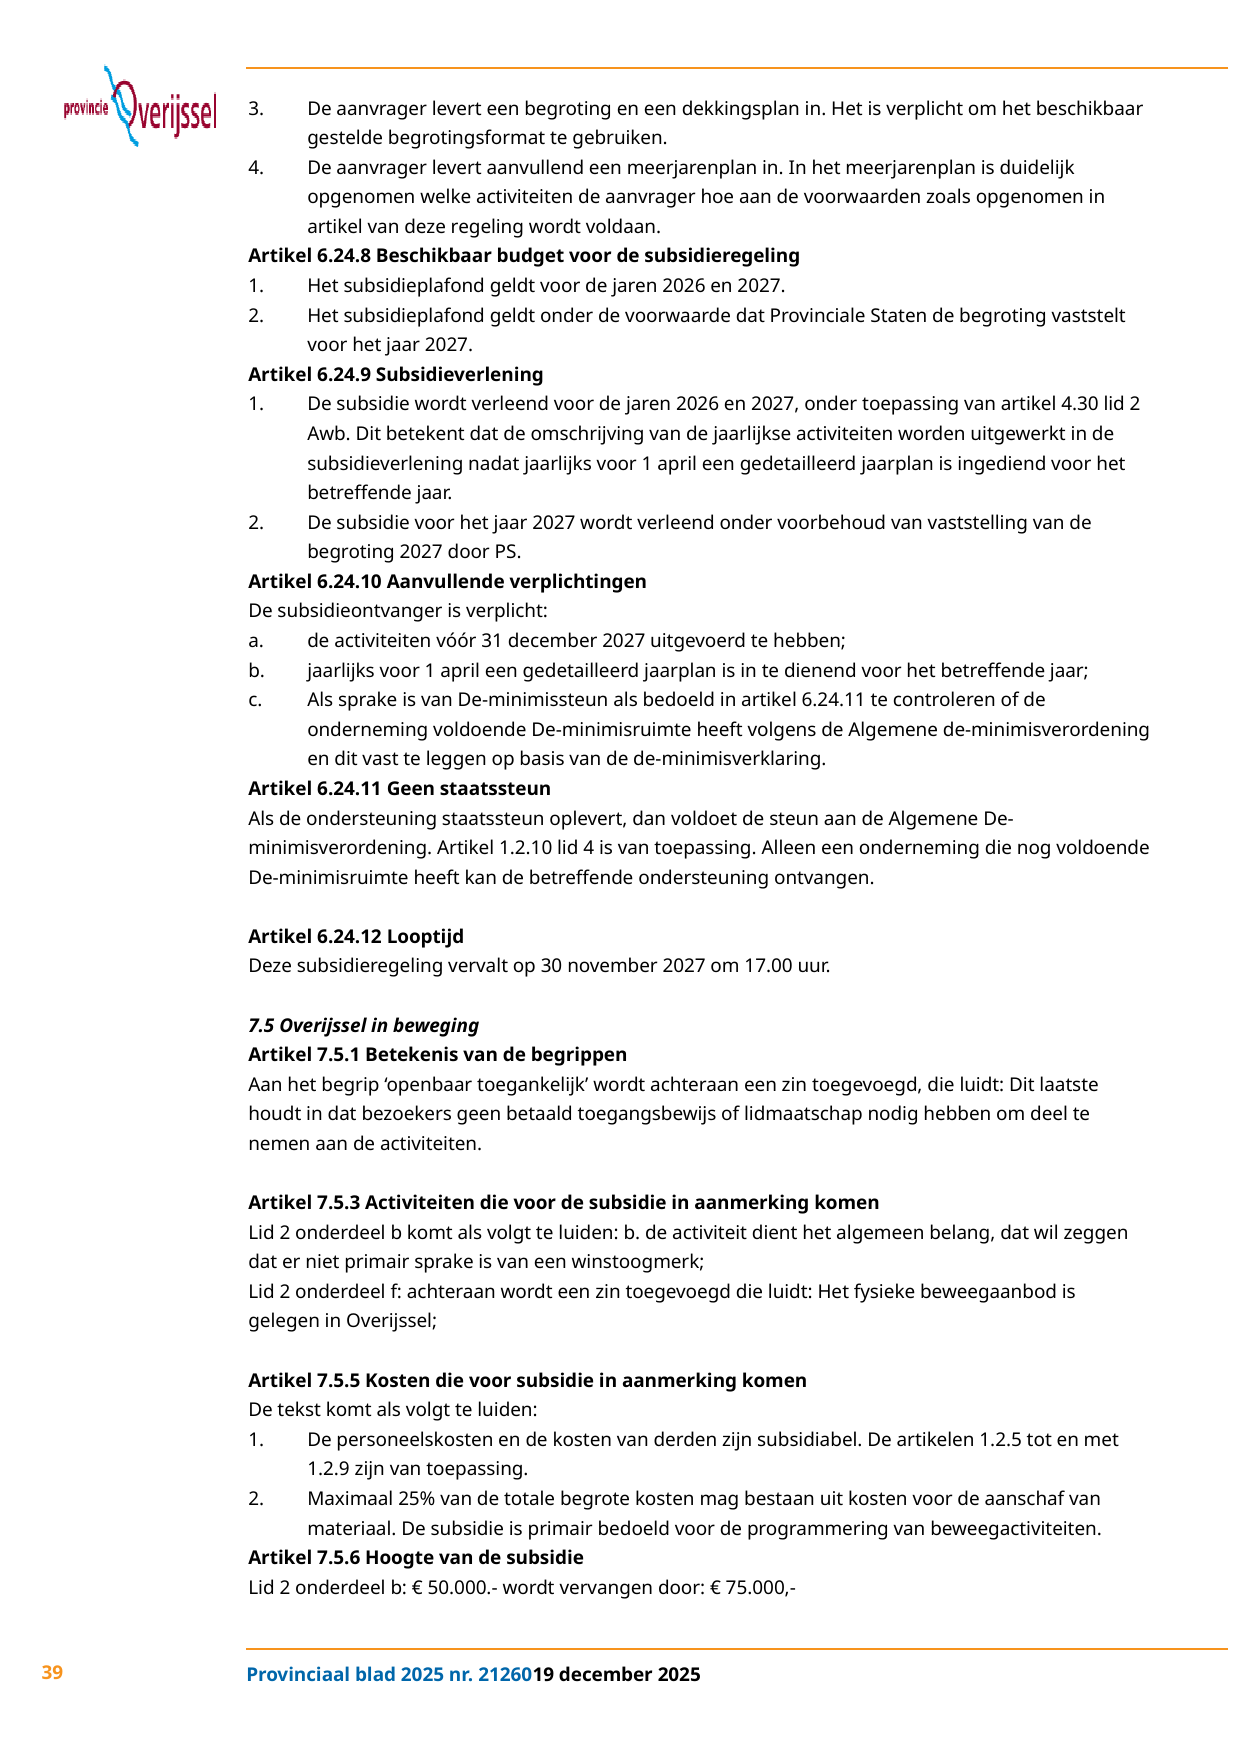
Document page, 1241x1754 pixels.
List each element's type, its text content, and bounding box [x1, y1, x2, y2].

text Lid 2 onderdeel b: € 50.000.- wordt vervangen door: € 75.000,- [248, 1574, 1152, 1600]
text Aan het begrip ‘openbaar toegankelijk’ wordt achteraan een zin toegevoegd, die luidt: Dit laatste houdt in dat bezoekers geen betaald toegangsbewijs of lidmaatschap nodig hebben om deel te nemen aan de activiteiten. [248, 1071, 1152, 1156]
list De aanvrager levert aanvullend een meerjarenplan in. In het meerjarenplan is duidelijk opgenomen welke activiteiten de aanvrager hoe aan de voorwaarden zoals opgenomen in artikel van deze regeling wordt voldaan. [248, 154, 1152, 239]
list Het subsidieplafond geldt voor de jaren 2026 en 2027. [248, 272, 1152, 298]
list Als sprake is van De-minimissteun als bedoeld in artikel 6.24.11 te controleren of de onderneming voldoende De-minimisruimte heeft volgens de Algemene de-minimisverordening en dit vast te leggen op basis van de de-minimisverklaring. [248, 686, 1152, 771]
list Het subsidieplafond geldt onder de voorwaarde dat Provinciale Staten de begroting vaststelt voor het jaar 2027. [248, 302, 1152, 357]
list de activiteiten vóór 31 december 2027 uitgevoerd te hebben; [248, 627, 1152, 653]
text Artikel 6.24.9 Subsidieverlening [248, 361, 1152, 387]
list De aanvrager levert een begroting en een dekkingsplan in. Het is verplicht om het beschikbaar gestelde begrotingsformat te gebruiken. [248, 95, 1152, 150]
list De personeelskosten en de kosten van derden zijn subsidiabel. De artikelen 1.2.5 tot en met 1.2.9 zijn van toepassing. [248, 1426, 1152, 1481]
text Lid 2 onderdeel f: achteraan wordt een zin toegevoegd die luidt: Het fysieke beweegaanbod is gelegen in Overijssel; [248, 1278, 1152, 1333]
text Als de ondersteuning staatssteun oplevert, dan voldoet de steun aan de Algemene De-minimisverordening. Artikel 1.2.10 lid 4 is van toepassing. Alleen een onderneming die nog voldoende De-minimisruimte heeft kan de betreffende ondersteuning ontvangen. [248, 805, 1152, 890]
text Lid 2 onderdeel b komt als volgt te luiden: b. de activiteit dient het algemeen belang, dat wil zeggen dat er niet primair sprake is van een winstoogmerk; [248, 1219, 1152, 1274]
list De subsidie voor het jaar 2027 wordt verleend onder voorbehoud van vaststelling van de begroting 2027 door PS. [248, 509, 1152, 564]
list De subsidie wordt verleend voor de jaren 2026 en 2027, onder toepassing van artikel 4.30 lid 2 Awb. Dit betekent dat de omschrijving van de jaarlijkse activiteiten worden uitgewerkt in de subsidieverlening nadat jaarlijks voor 1 april een gedetailleerd jaarplan is ingediend voor het betreffende jaar. [248, 391, 1152, 505]
text De subsidieontvanger is verplicht: [248, 598, 1152, 623]
text Artikel 6.24.10 Aanvullende verplichtingen [248, 568, 1152, 594]
text Artikel 7.5.6 Hoogte van de subsidie [248, 1544, 1152, 1570]
text Artikel 7.5.1 Betekenis van de begrippen [248, 1041, 1152, 1067]
text Artikel 7.5.3 Activiteiten die voor de subsidie in aanmerking komen [248, 1189, 1152, 1215]
text De tekst komt als volgt te luiden: [248, 1396, 1152, 1422]
text Artikel 6.24.11 Geen staatssteun [248, 775, 1152, 801]
picture [41, 47, 231, 172]
text Deze subsidieregeling vervalt op 30 november 2027 om 17.00 uur. [248, 953, 1152, 978]
list Maximaal 25% van de totale begrote kosten mag bestaan uit kosten voor de aanschaf van materiaal. De subsidie is primair bedoeld voor de programmering van beweegactiviteiten. [248, 1485, 1152, 1541]
text Artikel 6.24.12 Looptijd [248, 923, 1152, 949]
text Artikel 6.24.8 Beschikbaar budget voor de subsidieregeling [248, 243, 1152, 268]
text Artikel 7.5.5 Kosten die voor subsidie in aanmerking komen [248, 1367, 1152, 1393]
text 7.5 Overijssel in beweging [248, 1012, 1152, 1038]
list jaarlijks voor 1 april een gedetailleerd jaarplan is in te dienend voor het betreffende jaar; [248, 657, 1152, 683]
